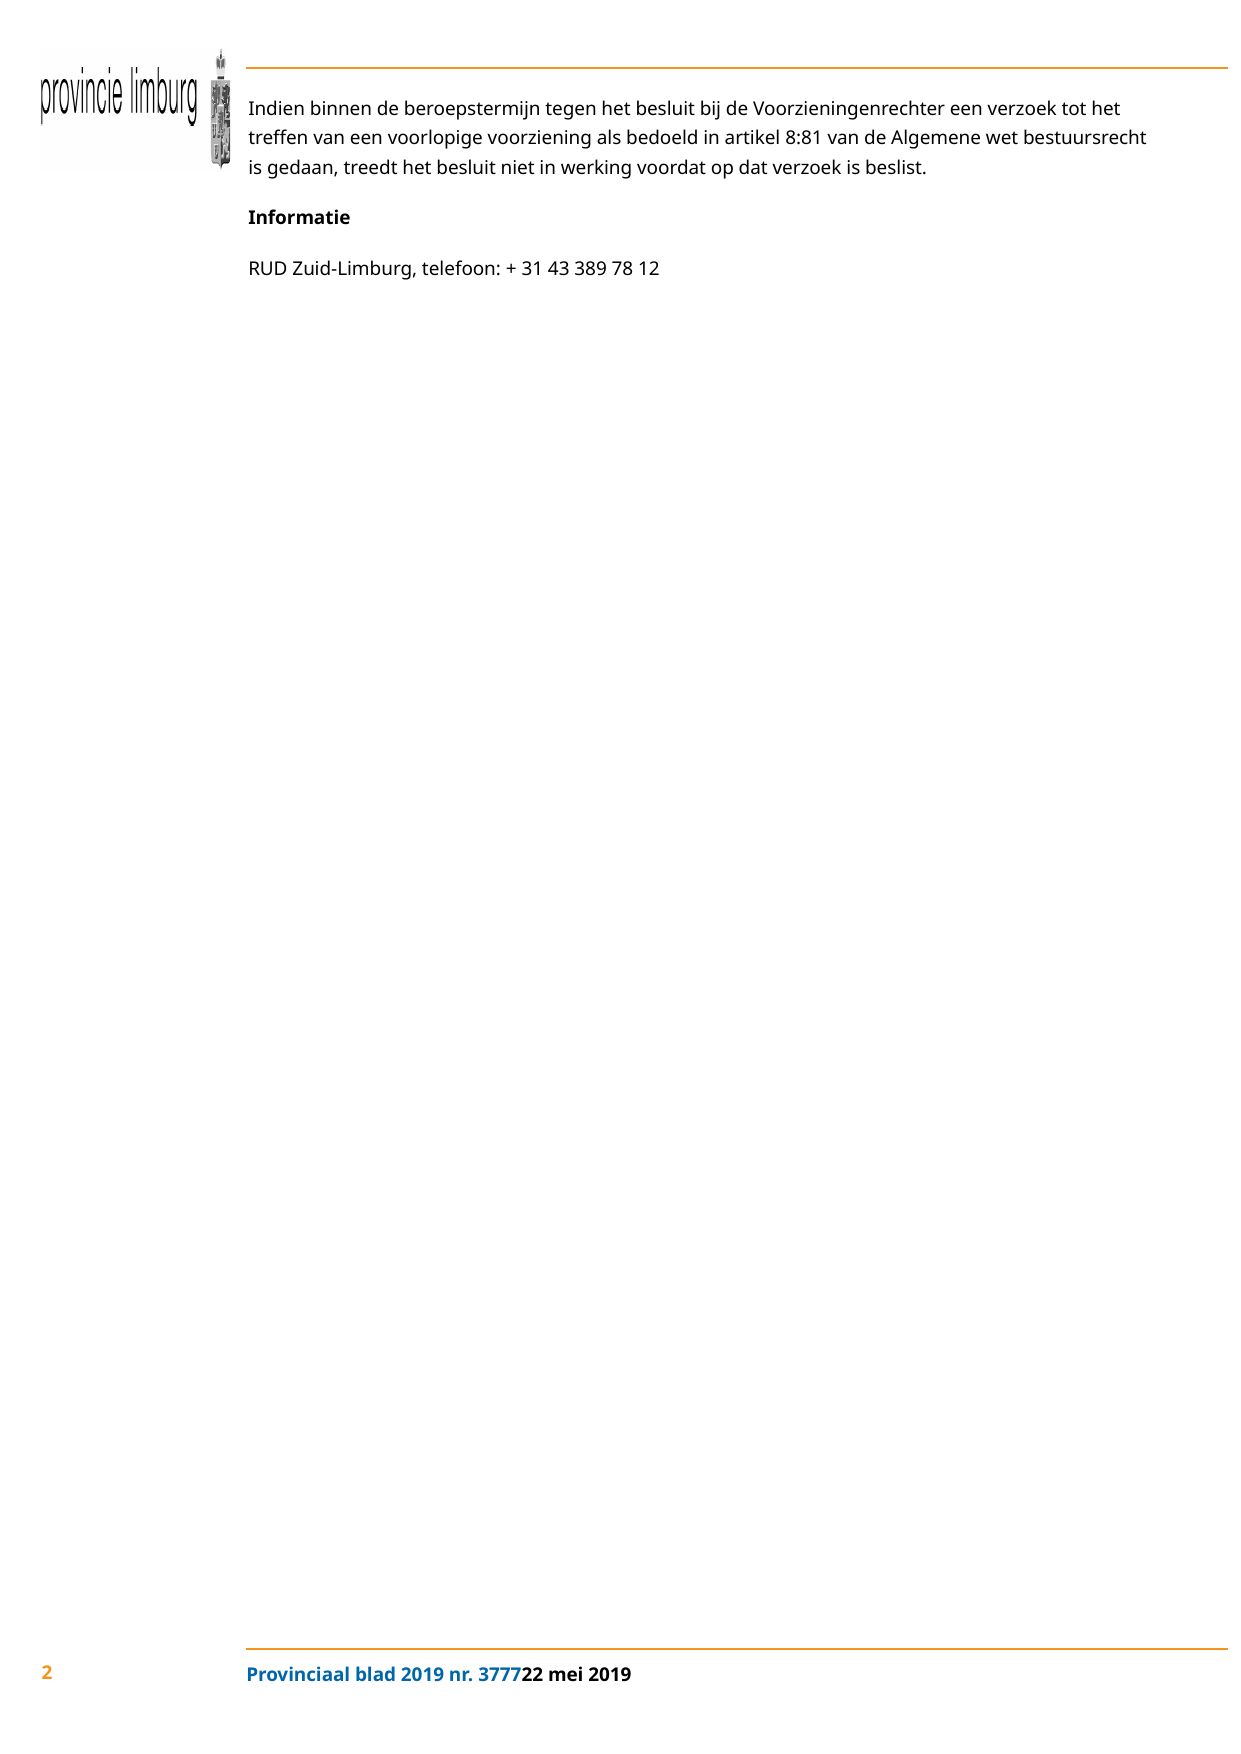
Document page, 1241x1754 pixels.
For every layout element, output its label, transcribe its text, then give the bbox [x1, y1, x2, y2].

text Indien binnen de beroepstermijn tegen het besluit bij de Voorzieningenrechter een verzoek tot het treffen van een voorlopige voorziening als bedoeld in artikel 8:81 van de Algemene wet bestuursrecht is gedaan, treedt het besluit niet in werking voordat op dat verzoek is beslist. [248, 95, 1152, 180]
text Informatie [248, 204, 1152, 230]
picture [41, 47, 231, 172]
text RUD Zuid-Limburg, telefoon: + 31 43 389 78 12 [248, 255, 1152, 281]
